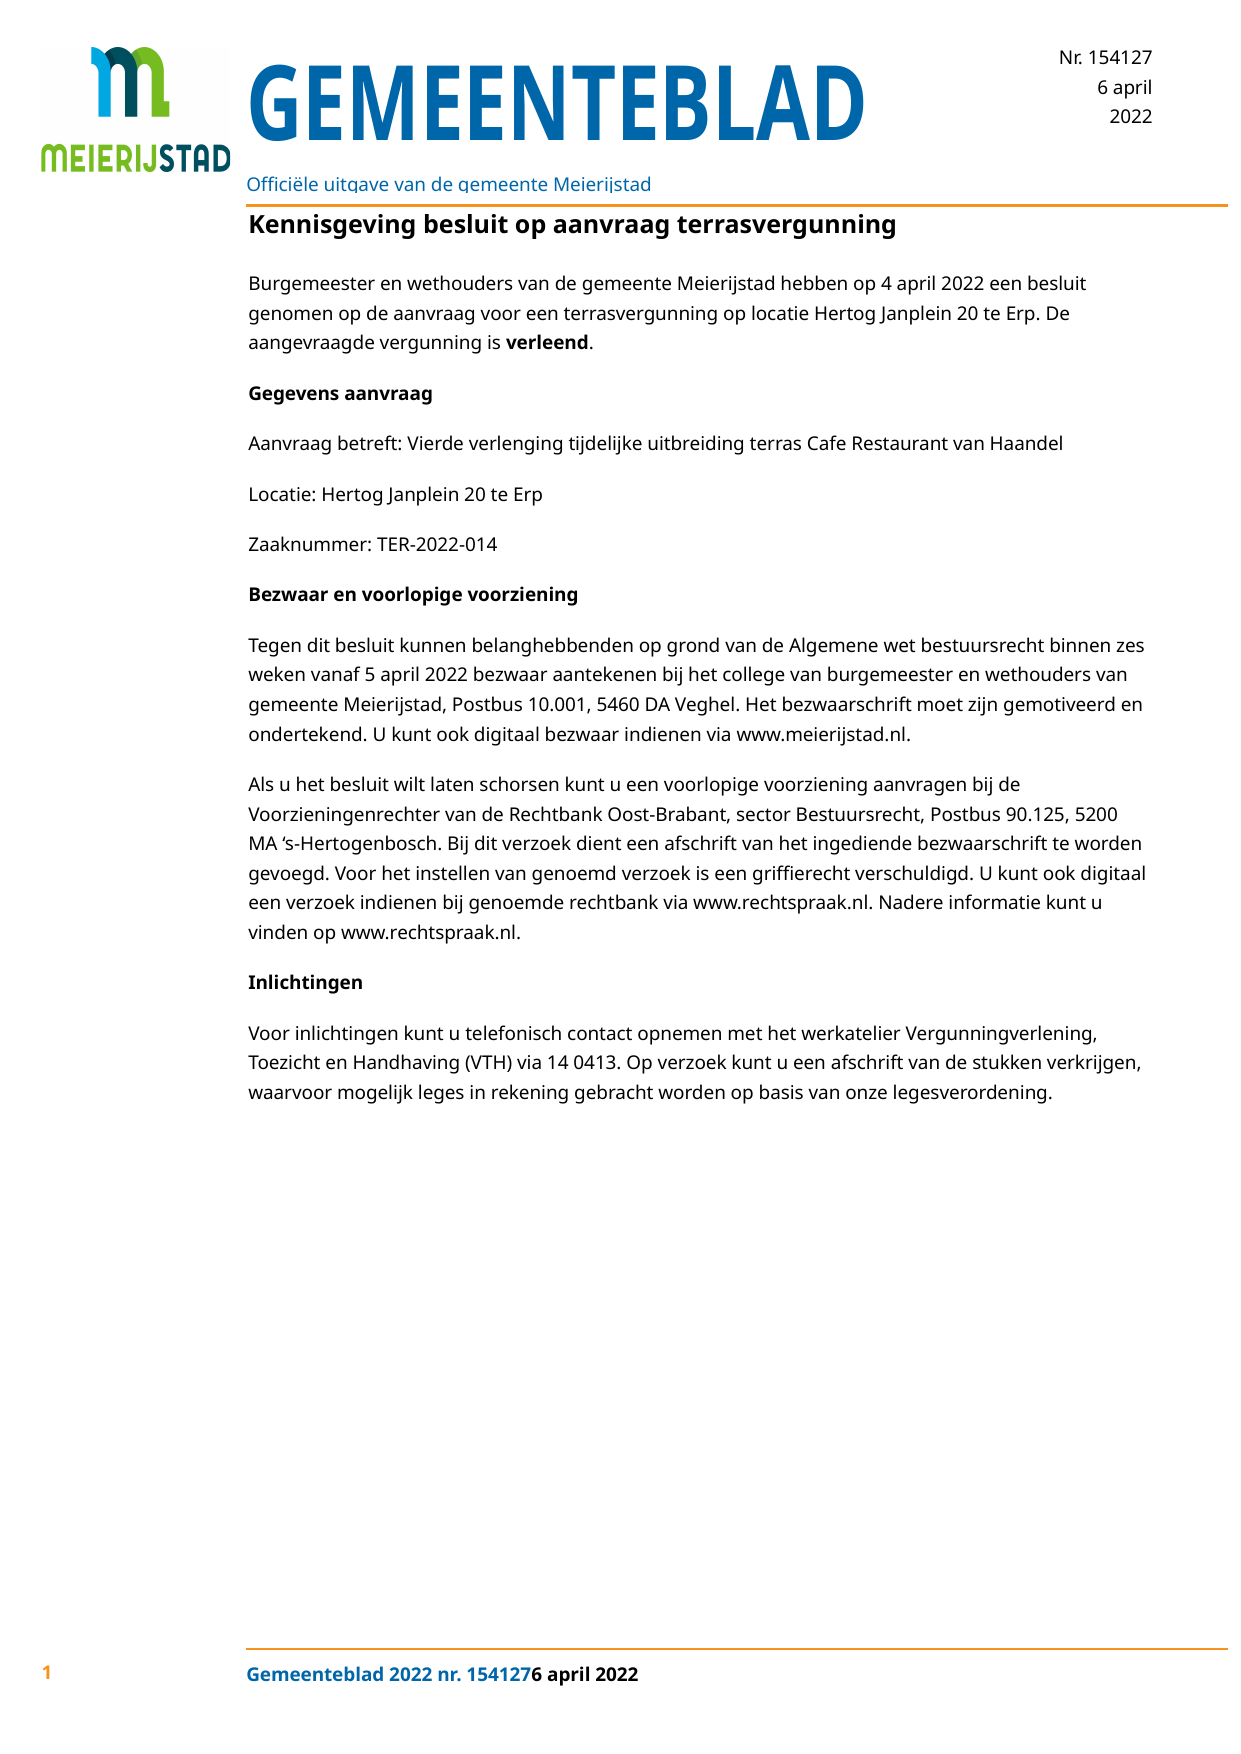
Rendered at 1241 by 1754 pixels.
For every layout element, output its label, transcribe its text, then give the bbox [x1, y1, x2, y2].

text Voor inlichtingen kunt u telefonisch contact opnemen met het werkatelier Vergunningverlening, Toezicht en Handhaving (VTH) via 14 0413. Op verzoek kunt u een afschrift van de stukken verkrijgen, waarvoor mogelijk leges in rekening gebracht worden op basis van onze legesverordening. [248, 1020, 1152, 1105]
text Zaaknummer: TER-2022-014 [248, 531, 1152, 557]
text Gegevens aanvraag [248, 380, 1152, 406]
text Burgemeester en wethouders van de gemeente Meierijstad hebben op 4 april 2022 een besluit genomen op de aanvraag voor een terrasvergunning op locatie Hertog Janplein 20 te Erp. De aangevraagde vergunning is verleend. [248, 270, 1152, 355]
text Aanvraag betreft: Vierde verlenging tijdelijke uitbreiding terras Cafe Restaurant van Haandel [248, 430, 1152, 456]
text Inlichtingen [248, 969, 1152, 995]
text Kennisgeving besluit op aanvraag terrasvergunning [248, 207, 1152, 241]
picture [41, 47, 231, 172]
text Tegen dit besluit kunnen belanghebbenden op grond van de Algemene wet bestuursrecht binnen zes weken vanaf 5 april 2022 bezwaar aantekenen bij het college van burgemeester en wethouders van gemeente Meierijstad, Postbus 10.001, 5460 DA Veghel. Het bezwaarschrift moet zijn gemotiveerd en ondertekend. U kunt ook digitaal bezwaar indienen via www.meierijstad.nl. [248, 632, 1152, 746]
text Als u het besluit wilt laten schorsen kunt u een voorlopige voorziening aanvragen bij de Voorzieningenrechter van de Rechtbank Oost-Brabant, sector Bestuursrecht, Postbus 90.125, 5200 MA ‘s-Hertogenbosch. Bij dit verzoek dient een afschrift van het ingediende bezwaarschrift te worden gevoegd. Voor het instellen van genoemd verzoek is een griffierecht verschuldigd. U kunt ook digitaal een verzoek indienen bij genoemde rechtbank via www.rechtspraak.nl. Nadere informatie kunt u vinden op www.rechtspraak.nl. [248, 771, 1152, 945]
text Locatie: Hertog Janplein 20 te Erp [248, 481, 1152, 506]
text Bezwaar en voorlopige voorziening [248, 582, 1152, 607]
